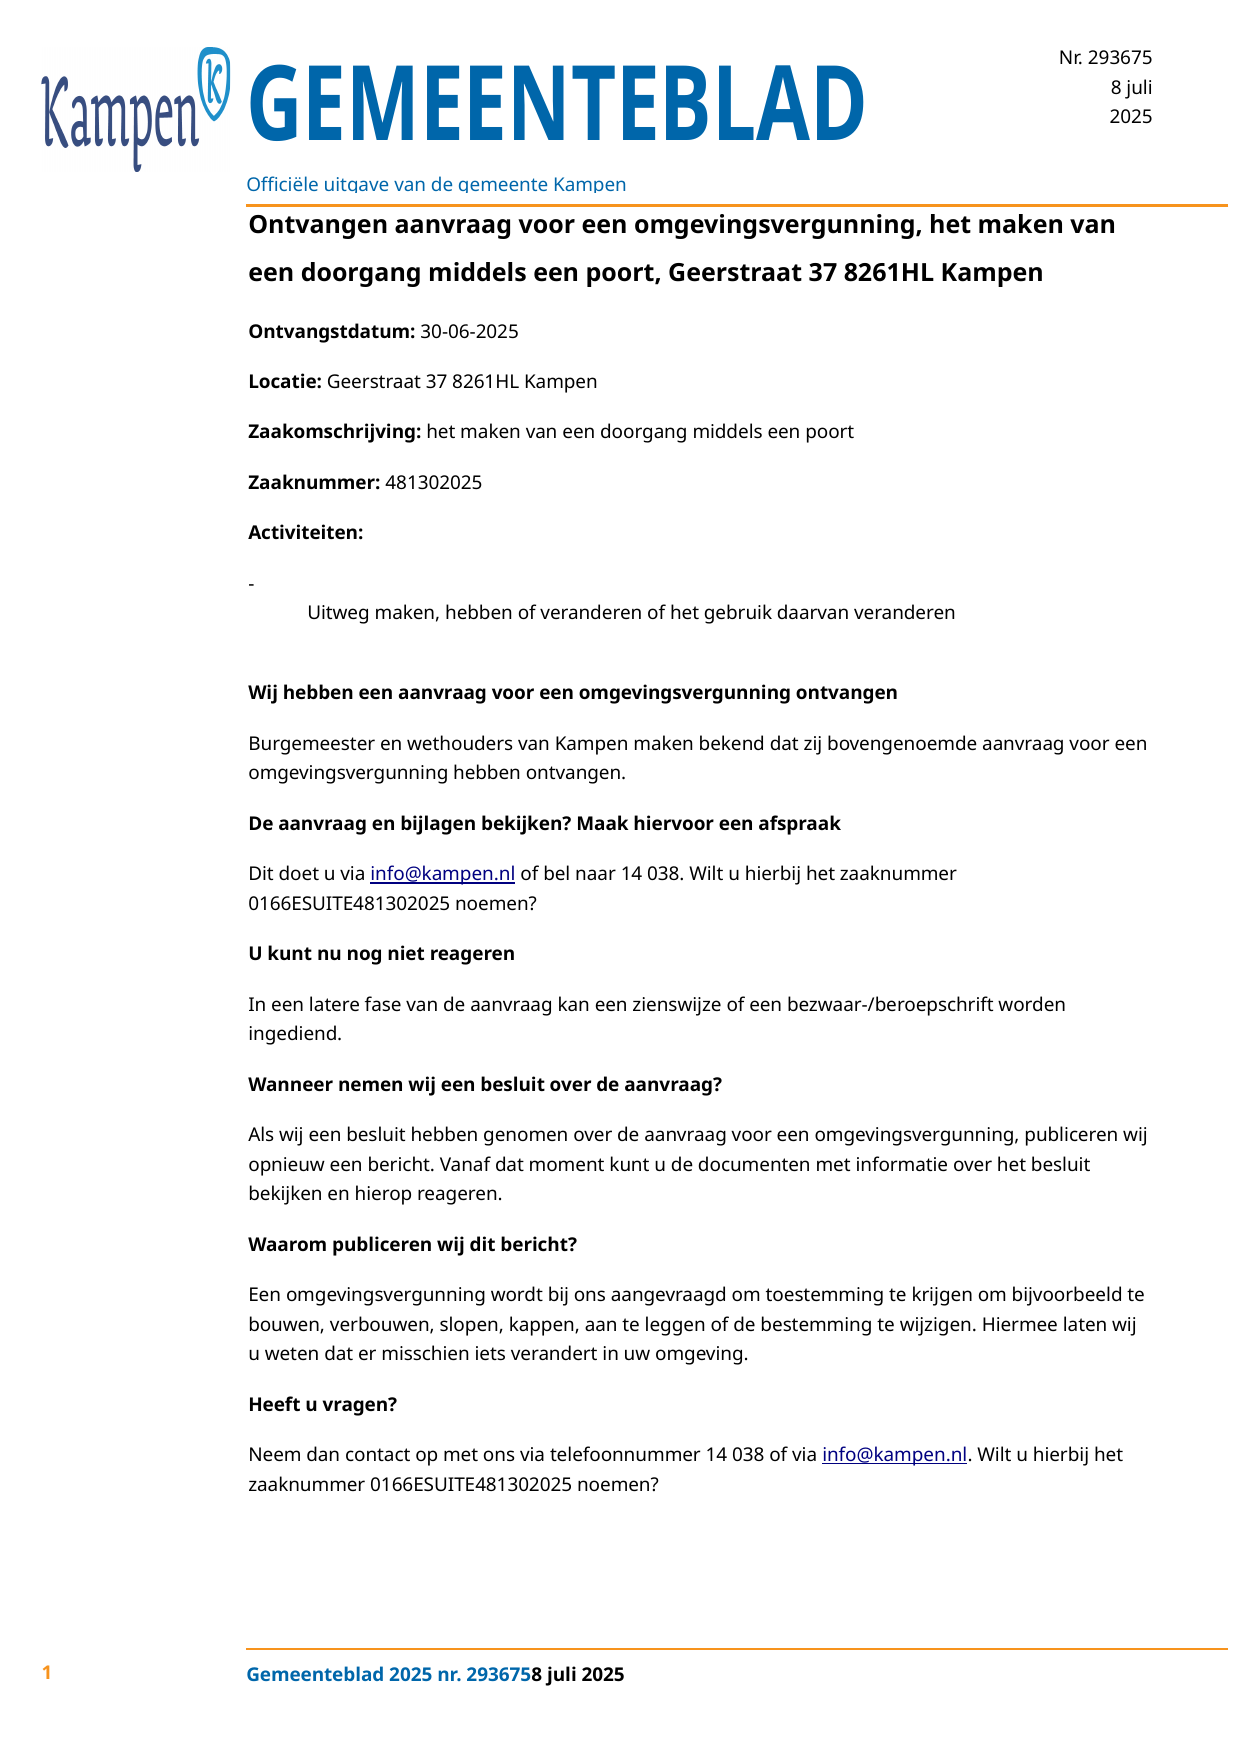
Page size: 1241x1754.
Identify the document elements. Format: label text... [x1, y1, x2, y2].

text De aanvraag en bijlagen bekijken? Maak hiervoor een afspraak [248, 810, 1152, 836]
text Activiteiten: [248, 519, 1152, 545]
text Zaaknummer: 481302025 [248, 469, 1152, 495]
list Uitweg maken, hebben of veranderen of het gebruik daarvan veranderen [248, 599, 1152, 625]
text Ontvangstdatum: 30-06-2025 [248, 318, 1152, 344]
text Zaakomschrijving: het maken van een doorgang middels een poort [248, 419, 1152, 444]
text Heeft u vragen? [248, 1391, 1152, 1417]
text Burgemeester en wethouders van Kampen maken bekend dat zij bovengenoemde aanvraag voor een omgevingsvergunning hebben ontvangen. [248, 730, 1152, 785]
text Locatie: Geerstraat 37 8261HL Kampen [248, 368, 1152, 394]
text Dit doet u via info@kampen.nl of bel naar 14 038. Wilt u hierbij het zaaknummer 0166ESUITE481302025 noemen? [248, 860, 1152, 916]
picture [41, 47, 231, 172]
text Wij hebben een aanvraag voor een omgevingsvergunning ontvangen [248, 679, 1152, 705]
text Wanneer nemen wij een besluit over de aanvraag? [248, 1071, 1152, 1097]
text U kunt nu nog niet reageren [248, 940, 1152, 966]
text In een latere fase van de aanvraag kan een zienswijze of een bezwaar-/beroepschrift worden ingediend. [248, 991, 1152, 1046]
text Als wij een besluit hebben genomen over de aanvraag voor een omgevingsvergunning, publiceren wij opnieuw een bericht. Vanaf dat moment kunt u de documenten met informatie over het besluit bekijken en hierop reageren. [248, 1121, 1152, 1206]
text Een omgevingsvergunning wordt bij ons aangevraagd om toestemming te krijgen om bijvoorbeeld te bouwen, verbouwen, slopen, kappen, aan te leggen of de bestemming te wijzigen. Hiermee laten wij u weten dat er misschien iets verandert in uw omgeving. [248, 1281, 1152, 1366]
text Ontvangen aanvraag voor een omgevingsvergunning, het maken van een doorgang middels een poort, Geerstraat 37 8261HL Kampen [248, 207, 1152, 288]
text Neem dan contact op met ons via telefoonnummer 14 038 of via info@kampen.nl. Wilt u hierbij het zaaknummer 0166ESUITE481302025 noemen? [248, 1441, 1152, 1497]
text Waarom publiceren wij dit bericht? [248, 1231, 1152, 1257]
